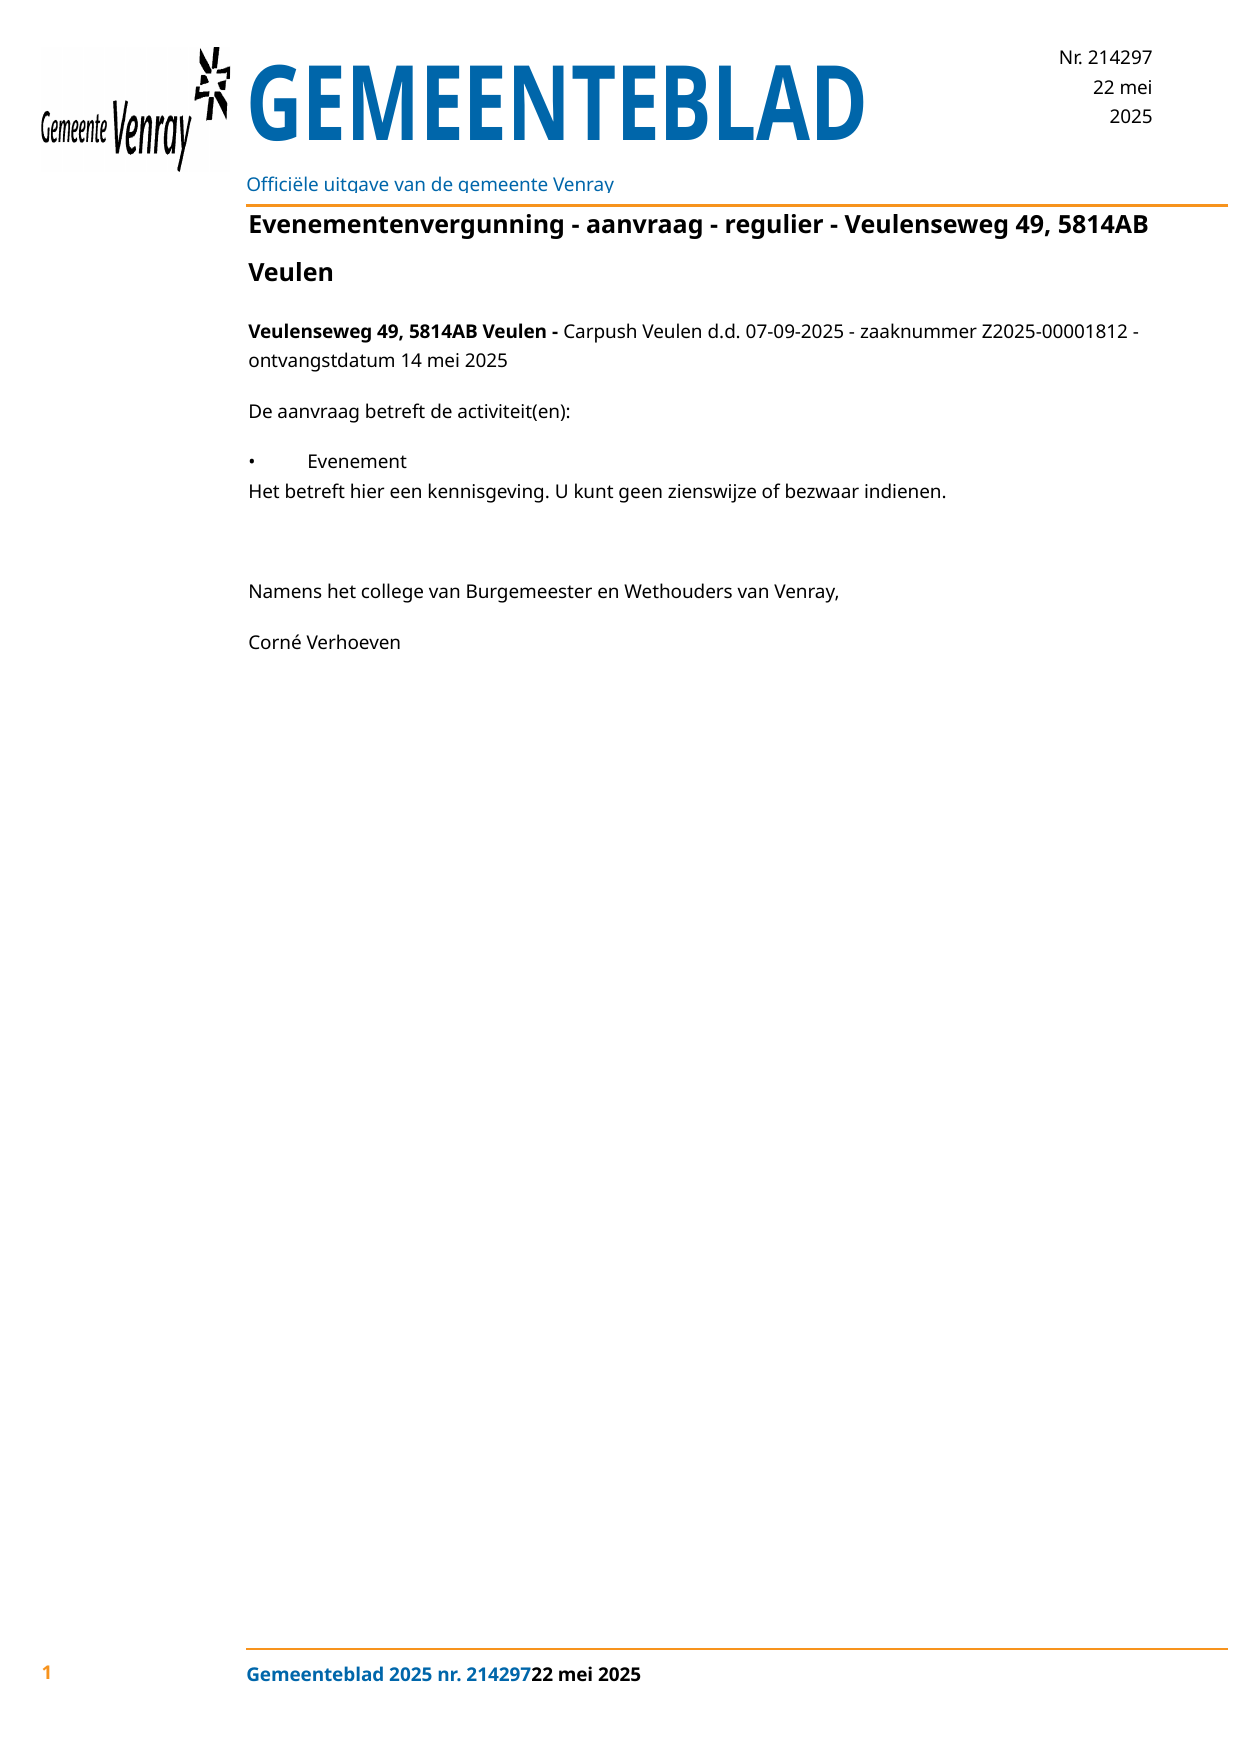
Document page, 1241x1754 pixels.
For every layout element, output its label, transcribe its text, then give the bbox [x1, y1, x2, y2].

list Evenement [248, 448, 1152, 474]
text Namens het college van Burgemeester en Wethouders van Venray, [248, 579, 1152, 604]
text Corné Verhoeven [248, 629, 1152, 655]
text De aanvraag betreft de activiteit(en): [248, 398, 1152, 424]
text Evenementenvergunning - aanvraag - regulier - Veulenseweg 49, 5814AB Veulen [248, 207, 1152, 288]
text Veulenseweg 49, 5814AB Veulen - Carpush Veulen d.d. 07-09-2025 - zaaknummer Z2025-00001812 - ontvangstdatum 14 mei 2025 [248, 318, 1152, 373]
picture [41, 47, 231, 172]
text Het betreft hier een kennisgeving. U kunt geen zienswijze of bezwaar indienen. [248, 478, 1152, 504]
